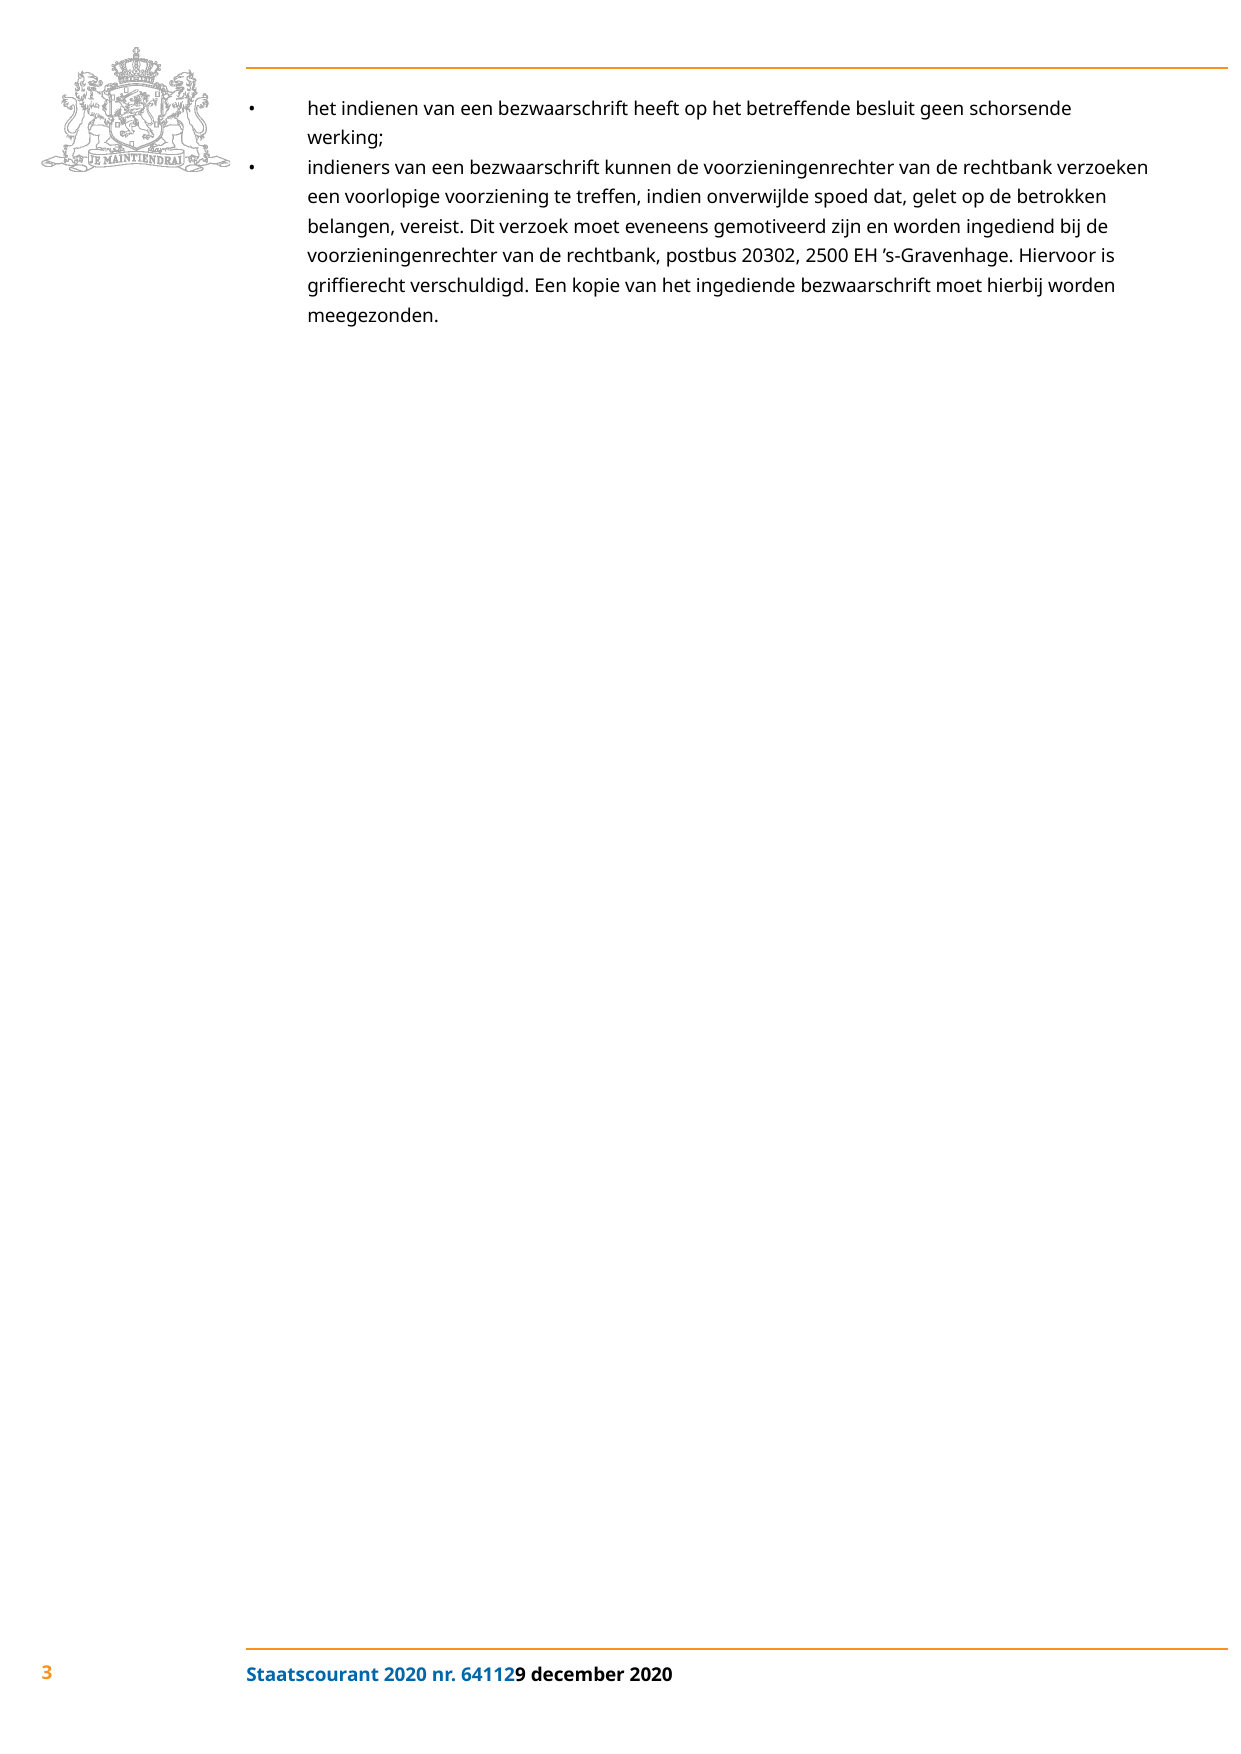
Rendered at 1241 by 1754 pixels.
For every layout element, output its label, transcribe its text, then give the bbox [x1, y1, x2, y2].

list indieners van een bezwaarschrift kunnen de voorzieningenrechter van de rechtbank verzoeken een voorlopige voorziening te treffen, indien onverwijlde spoed dat, gelet op de betrokken belangen, vereist. Dit verzoek moet eveneens gemotiveerd zijn en worden ingediend bij de voorzieningenrechter van de rechtbank, postbus 20302, 2500 EH ’s-Gravenhage. Hiervoor is griffierecht verschuldigd. Een kopie van het ingediende bezwaarschrift moet hierbij worden meegezonden. [248, 154, 1152, 328]
picture [41, 47, 231, 172]
list het indienen van een bezwaarschrift heeft op het betreffende besluit geen schorsende werking; [248, 95, 1152, 150]
